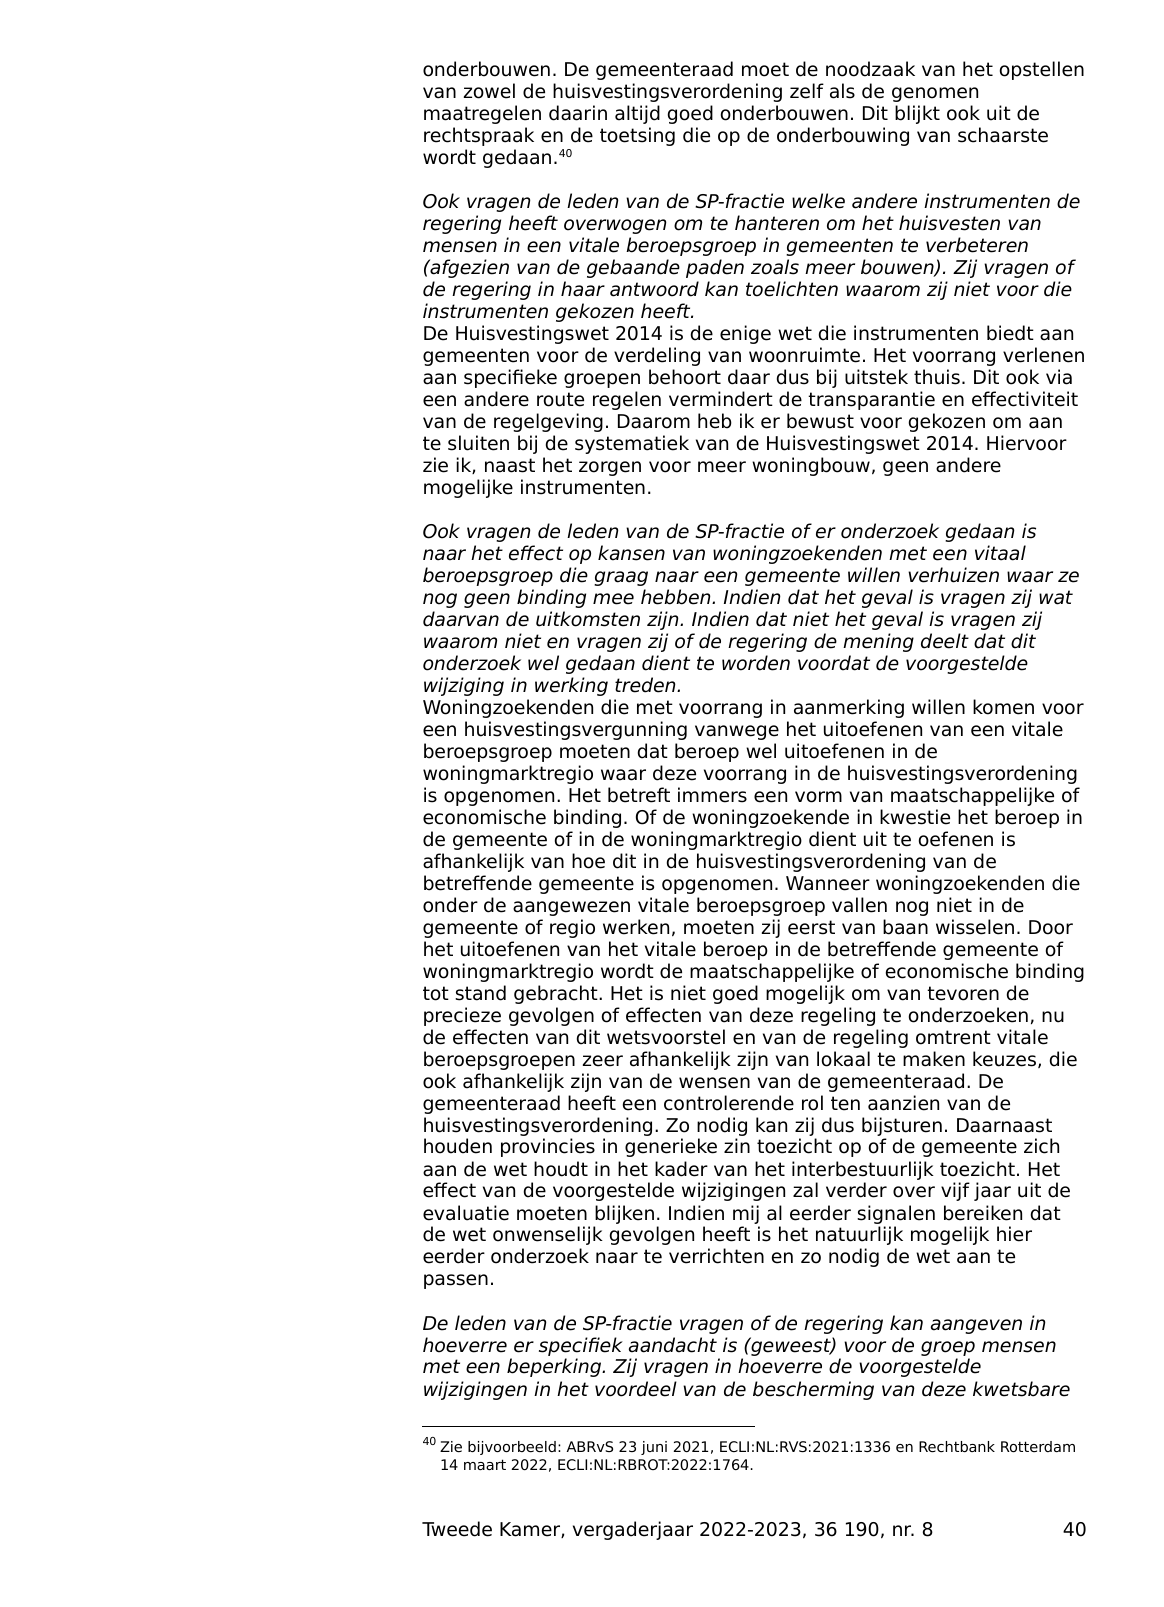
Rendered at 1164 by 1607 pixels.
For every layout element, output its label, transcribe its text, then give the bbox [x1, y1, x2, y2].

text Zie bijvoorbeeld: ABRvS 23 juni 2021, ECLI:NL:RVS:2021:1336 en Rechtbank Rotterdam 14 maart 2022, ECLI:NL:RBROT:2022:1764. [422, 1435, 1087, 1474]
text Ook vragen de leden van de SP-fractie of er onderzoek gedaan is naar het effect op kansen van woningzoekenden met een vitaal beroepsgroep die graag naar een gemeente willen verhuizen waar ze nog geen binding mee hebben. Indien dat het geval is vragen zij wat daarvan de uitkomsten zijn. Indien dat niet het geval is vragen zij waarom niet en vragen zij of de regering de mening deelt dat dit onderzoek wel gedaan dient te worden voordat de voorgestelde wijziging in werking treden. [422, 521, 1087, 697]
text De leden van de SP-fractie vragen of de regering kan aangeven in hoeverre er specifiek aandacht is (geweest) voor de groep mensen met een beperking. Zij vragen in hoeverre de voorgestelde wijzigingen in het voordeel van de bescherming van deze kwetsbare [422, 1312, 1087, 1400]
text onderbouwen. De gemeenteraad moet de noodzaak van het opstellen van zowel de huisvestingsverordening zelf als de genomen maatregelen daarin altijd goed onderbouwen. Dit blijkt ook uit de rechtspraak en de toetsing die op de onderbouwing van schaarste wordt gedaan. [422, 59, 1087, 169]
text Woningzoekenden die met voorrang in aanmerking willen komen voor een huisvestingsvergunning vanwege het uitoefenen van een vitale beroepsgroep moeten dat beroep wel uitoefenen in de woningmarktregio waar deze voorrang in de huisvestingsverordening is opgenomen. Het betreft immers een vorm van maatschappelijke of economische binding. Of de woningzoekende in kwestie het beroep in de gemeente of in de woningmarktregio dient uit te oefenen is afhankelijk van hoe dit in de huisvestingsverordening van de betreffende gemeente is opgenomen. Wanneer woningzoekenden die onder de aangewezen vitale beroepsgroep vallen nog niet in de gemeente of regio werken, moeten zij eerst van baan wisselen. Door het uitoefenen van het vitale beroep in de betreffende gemeente of woningmarktregio wordt de maatschappelijke of economische binding tot stand gebracht. Het is niet goed mogelijk om van tevoren de precieze gevolgen of effecten van deze regeling te onderzoeken, nu de effecten van dit wetsvoorstel en van de regeling omtrent vitale beroepsgroepen zeer afhankelijk zijn van lokaal te maken keuzes, die ook afhankelijk zijn van de wensen van de gemeenteraad. De gemeenteraad heeft een controlerende rol ten aanzien van de huisvestingsverordening. Zo nodig kan zij dus bijsturen. Daarnaast houden provincies in generieke zin toezicht op of de gemeente zich aan de wet houdt in het kader van het interbestuurlijk toezicht. Het effect van de voorgestelde wijzigingen zal verder over vijf jaar uit de evaluatie moeten blijken. Indien mij al eerder signalen bereiken dat de wet onwenselijk gevolgen heeft is het natuurlijk mogelijk hier eerder onderzoek naar te verrichten en zo nodig de wet aan te passen. [422, 697, 1087, 1290]
text De Huisvestingswet 2014 is de enige wet die instrumenten biedt aan gemeenten voor de verdeling van woonruimte. Het voorrang verlenen aan specifieke groepen behoort daar dus bij uitstek thuis. Dit ook via een andere route regelen vermindert de transparantie en effectiviteit van de regelgeving. Daarom heb ik er bewust voor gekozen om aan te sluiten bij de systematiek van de Huisvestingswet 2014. Hiervoor zie ik, naast het zorgen voor meer woningbouw, geen andere mogelijke instrumenten. [422, 323, 1087, 499]
text Ook vragen de leden van de SP-fractie welke andere instrumenten de regering heeft overwogen om te hanteren om het huisvesten van mensen in een vitale beroepsgroep in gemeenten te verbeteren (afgezien van de gebaande paden zoals meer bouwen). Zij vragen of de regering in haar antwoord kan toelichten waarom zij niet voor die instrumenten gekozen heeft. [422, 191, 1087, 323]
